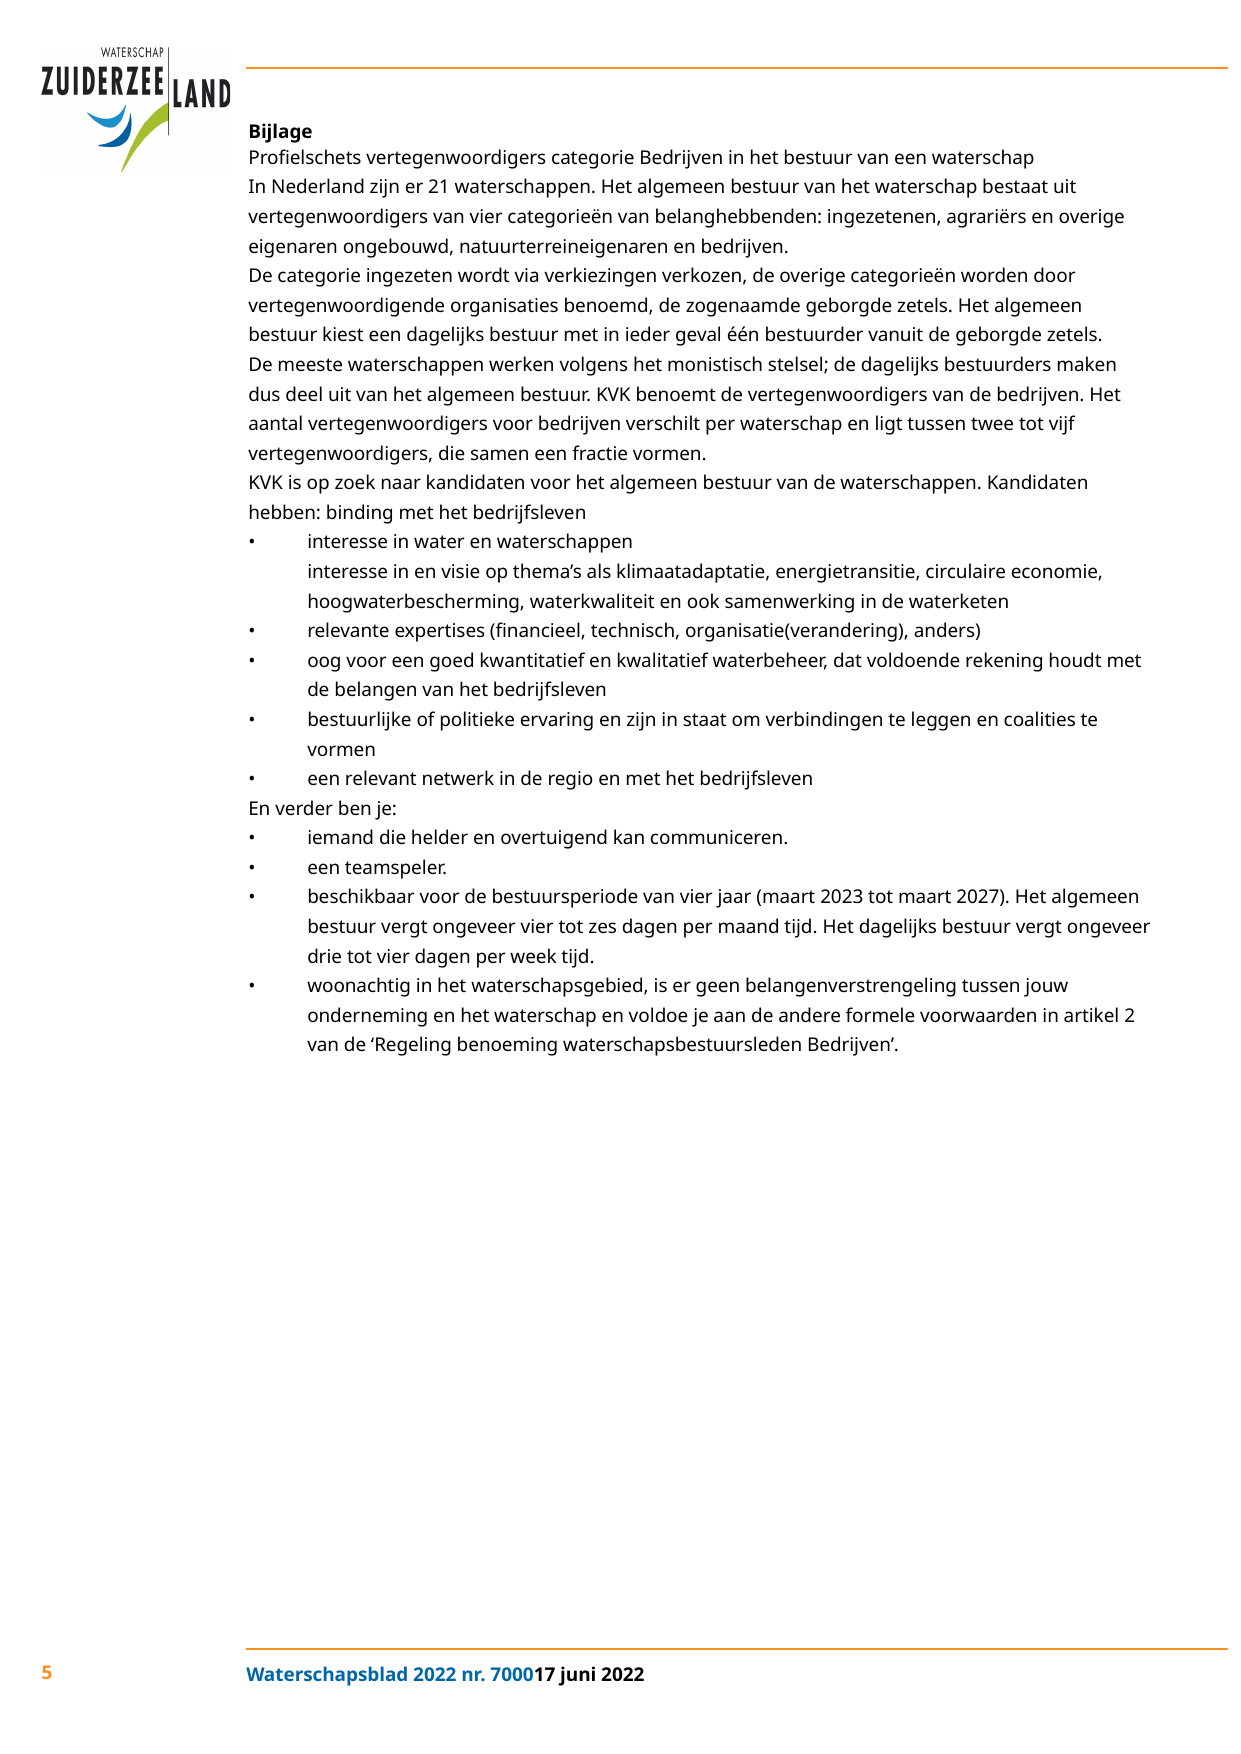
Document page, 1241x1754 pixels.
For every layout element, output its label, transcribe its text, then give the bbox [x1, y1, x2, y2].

text KVK is op zoek naar kandidaten voor het algemeen bestuur van de waterschappen. Kandidaten hebben: binding met het bedrijfsleven [248, 469, 1152, 525]
list beschikbaar voor de bestuursperiode van vier jaar (maart 2023 tot maart 2027). Het algemeen bestuur vergt ongeveer vier tot zes dagen per maand tijd. Het dagelijks bestuur vergt ongeveer drie tot vier dagen per week tijd. [248, 884, 1152, 969]
text De meeste waterschappen werken volgens het monistisch stelsel; de dagelijks bestuurders maken dus deel uit van het algemeen bestuur. KVK benoemt de vertegenwoordigers van de bedrijven. Het aantal vertegenwoordigers voor bedrijven verschilt per waterschap en ligt tussen twee tot vijf vertegenwoordigers, die samen een fractie vormen. [248, 351, 1152, 466]
list bestuurlijke of politieke ervaring en zijn in staat om verbindingen te leggen en coalities te vormen [248, 706, 1152, 762]
text De categorie ingezeten wordt via verkiezingen verkozen, de overige categorieën worden door vertegenwoordigende organisaties benoemd, de zogenaamde geborgde zetels. Het algemeen bestuur kiest een dagelijks bestuur met in ieder geval één bestuurder vanuit de geborgde zetels. [248, 262, 1152, 347]
list woonachtig in het waterschapsgebied, is er geen belangenverstrengeling tussen jouw onderneming en het waterschap en voldoe je aan de andere formele voorwaarden in artikel 2 van de ‘Regeling benoeming waterschapsbestuursleden Bedrijven’. [248, 972, 1152, 1057]
list oog voor een goed kwantitatief en kwalitatief waterbeheer, dat voldoende rekening houdt met de belangen van het bedrijfsleven [248, 647, 1152, 702]
list interesse in water en waterschappen [248, 529, 1152, 554]
list interesse in en visie op thema’s als klimaatadaptatie, energietransitie, circulaire economie, hoogwaterbescherming, waterkwaliteit en ook samenwerking in de waterketen [248, 558, 1152, 614]
list een teamspeler. [248, 854, 1152, 880]
list een relevant netwerk in de regio en met het bedrijfsleven [248, 765, 1152, 791]
text Profielschets vertegenwoordigers categorie Bedrijven in het bestuur van een waterschap [248, 144, 1152, 170]
picture [41, 47, 231, 172]
list iemand die helder en overtuigend kan communiceren. [248, 824, 1152, 850]
list relevante expertises (financieel, technisch, organisatie(verandering), anders) [248, 617, 1152, 643]
text Bijlage [248, 116, 1152, 144]
text In Nederland zijn er 21 waterschappen. Het algemeen bestuur van het waterschap bestaat uit vertegenwoordigers van vier categorieën van belanghebbenden: ingezetenen, agrariërs en overige eigenaren ongebouwd, natuurterreineigenaren en bedrijven. [248, 174, 1152, 259]
text En verder ben je: [248, 795, 1152, 821]
